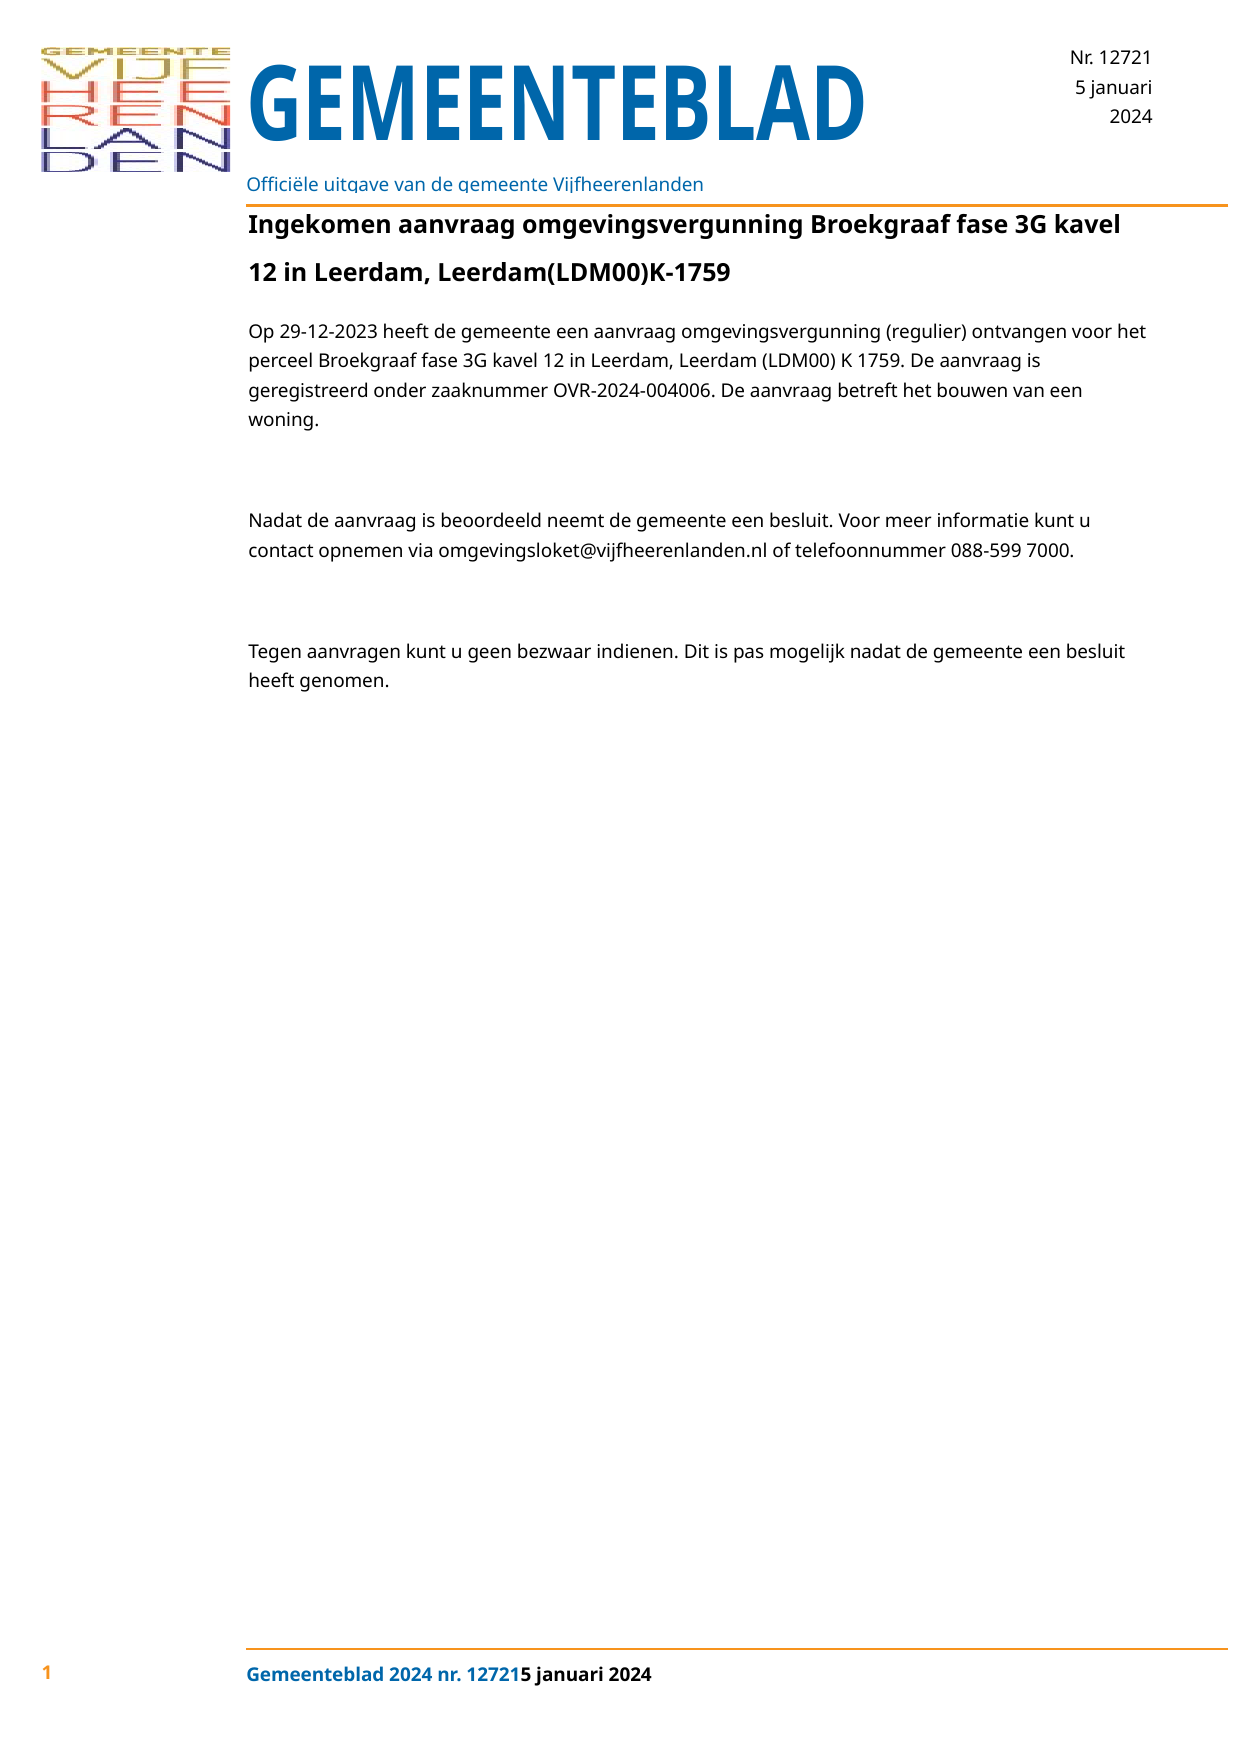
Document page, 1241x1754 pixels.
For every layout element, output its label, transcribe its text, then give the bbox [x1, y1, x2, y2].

text Ingekomen aanvraag omgevingsvergunning Broekgraaf fase 3G kavel 12 in Leerdam, Leerdam(LDM00)K-1759 [248, 207, 1152, 288]
text Op 29-12-2023 heeft de gemeente een aanvraag omgevingsvergunning (regulier) ontvangen voor het perceel Broekgraaf fase 3G kavel 12 in Leerdam, Leerdam (LDM00) K 1759. De aanvraag is geregistreerd onder zaaknummer OVR-2024-004006. De aanvraag betreft het bouwen van een woning. [248, 318, 1152, 432]
text Tegen aanvragen kunt u geen bezwaar indienen. Dit is pas mogelijk nadat de gemeente een besluit heeft genomen. [248, 638, 1152, 693]
picture [41, 47, 231, 172]
text Nadat de aanvraag is beoordeeld neemt de gemeente een besluit. Voor meer informatie kunt u contact opnemen via omgevingsloket@vijfheerenlanden.nl of telefoonnummer 088-599 7000. [248, 507, 1152, 563]
